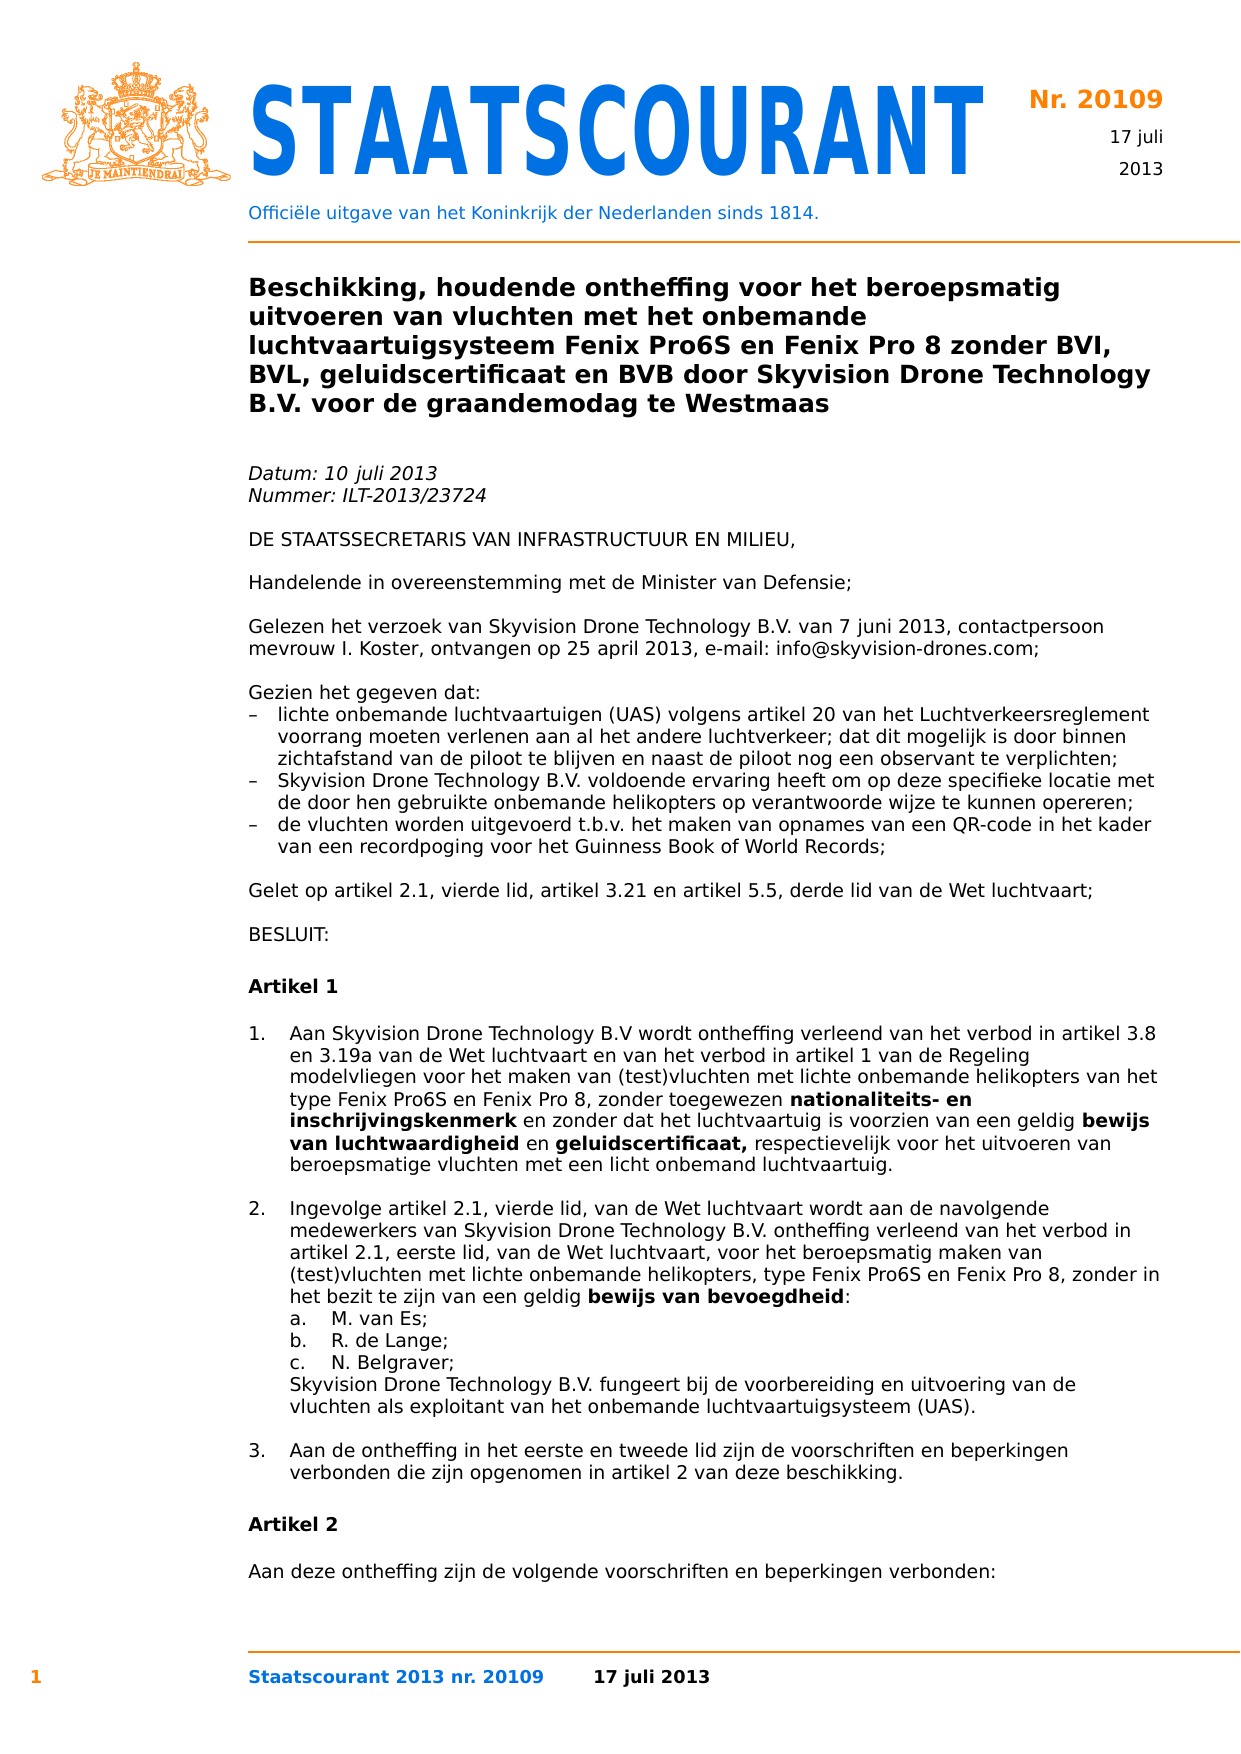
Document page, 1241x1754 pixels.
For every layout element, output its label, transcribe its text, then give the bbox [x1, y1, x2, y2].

picture [41, 62, 231, 186]
text – de vluchten worden uitgevoerd t.b.v. het maken van opnames van een QR-code in het kader van een recordpoging voor het Guinness Book of World Records; [248, 814, 1163, 858]
text Skyvision Drone Technology B.V. fungeert bij de voorbereiding en uitvoering van de vluchten als exploitant van het onbemande luchtvaartuigsysteem (UAS). [289, 1374, 1163, 1418]
text 3. Aan de ontheffing in het eerste en tweede lid zijn de voorschriften en beperkingen verbonden die zijn opgenomen in artikel 2 van deze beschikking. [248, 1440, 1163, 1484]
text b. R. de Lange; [289, 1330, 1163, 1352]
text Gezien het gegeven dat: [248, 682, 1163, 704]
subtitle Artikel 1 [248, 976, 1163, 997]
text a. M. van Es; [289, 1308, 1163, 1330]
text Gelezen het verzoek van Skyvision Drone Technology B.V. van 7 juni 2013, contactpersoon mevrouw I. Koster, ontvangen op 25 april 2013, e-mail: info@skyvision-drones.com; [248, 616, 1163, 660]
text – Skyvision Drone Technology B.V. voldoende ervaring heeft om op deze specifieke locatie met de door hen gebruikte onbemande helikopters op verantwoorde wijze te kunnen opereren; [248, 770, 1163, 814]
text Handelende in overeenstemming met de Minister van Defensie; [248, 572, 1163, 594]
table_cell 2013 [998, 153, 1240, 203]
table_cell Officiële uitgave van het Koninkrijk der Nederlanden sinds 1814. [248, 203, 1240, 241]
text BESLUIT: [248, 923, 1163, 946]
table_header [25, 62, 248, 241]
text Gelet op artikel 2.1, vierde lid, artikel 3.21 en artikel 5.5, derde lid van de Wet luchtvaart; [248, 880, 1163, 902]
table_header Nr. 20109 [998, 62, 1240, 121]
text Datum: 10 juli 2013 [248, 463, 1163, 484]
subtitle Beschikking, houdende ontheffing voor het beroepsmatig uitvoeren van vluchten met het onbemande luchtvaartuigsysteem Fenix Pro6S en Fenix Pro 8 zonder BVI, BVL, geluidscertificaat en BVB door Skyvision Drone Technology B.V. voor de graandemodag te Westmaas [248, 273, 1163, 419]
text DE STAATSSECRETARIS VAN INFRASTRUCTUUR EN MILIEU, [248, 528, 1163, 550]
text 2. Ingevolge artikel 2.1, vierde lid, van de Wet luchtvaart wordt aan de navolgende medewerkers van Skyvision Drone Technology B.V. ontheffing verleend van het verbod in artikel 2.1, eerste lid, van de Wet luchtvaart, voor het beroepsmatig maken van (test)vluchten met lichte onbemande helikopters, type Fenix Pro6S en Fenix Pro 8, zonder in het bezit te zijn van een geldig bewijs van bevoegdheid: [248, 1198, 1163, 1308]
table_header STAATSCOURANT [248, 62, 998, 203]
text Aan deze ontheffing zijn de volgende voorschriften en beperkingen verbonden: [248, 1561, 1163, 1583]
text – lichte onbemande luchtvaartuigen (UAS) volgens artikel 20 van het Luchtverkeersreglement voorrang moeten verlenen aan al het andere luchtverkeer; dat dit mogelijk is door binnen zichtafstand van de piloot te blijven en naast de piloot nog een observant te verplichten; [248, 704, 1163, 770]
text 1. Aan Skyvision Drone Technology B.V wordt ontheffing verleend van het verbod in artikel 3.8 en 3.19a van de Wet luchtvaart en van het verbod in artikel 1 van de Regeling modelvliegen voor het maken van (test)vluchten met lichte onbemande helikopters van het type Fenix Pro6S en Fenix Pro 8, zonder toegewezen nationaliteits- en inschrijvingskenmerk en zonder dat het luchtvaartuig is voorzien van een geldig bewijs van luchtwaardigheid en geluidscertificaat, respectievelijk voor het uitvoeren van beroepsmatige vluchten met een licht onbemand luchtvaartuig. [248, 1022, 1163, 1176]
text c. N. Belgraver; [289, 1352, 1163, 1374]
table_cell 17 juli [998, 121, 1240, 153]
text Nummer: ILT-2013/23724 [248, 484, 1163, 507]
subtitle Artikel 2 [248, 1514, 1163, 1536]
